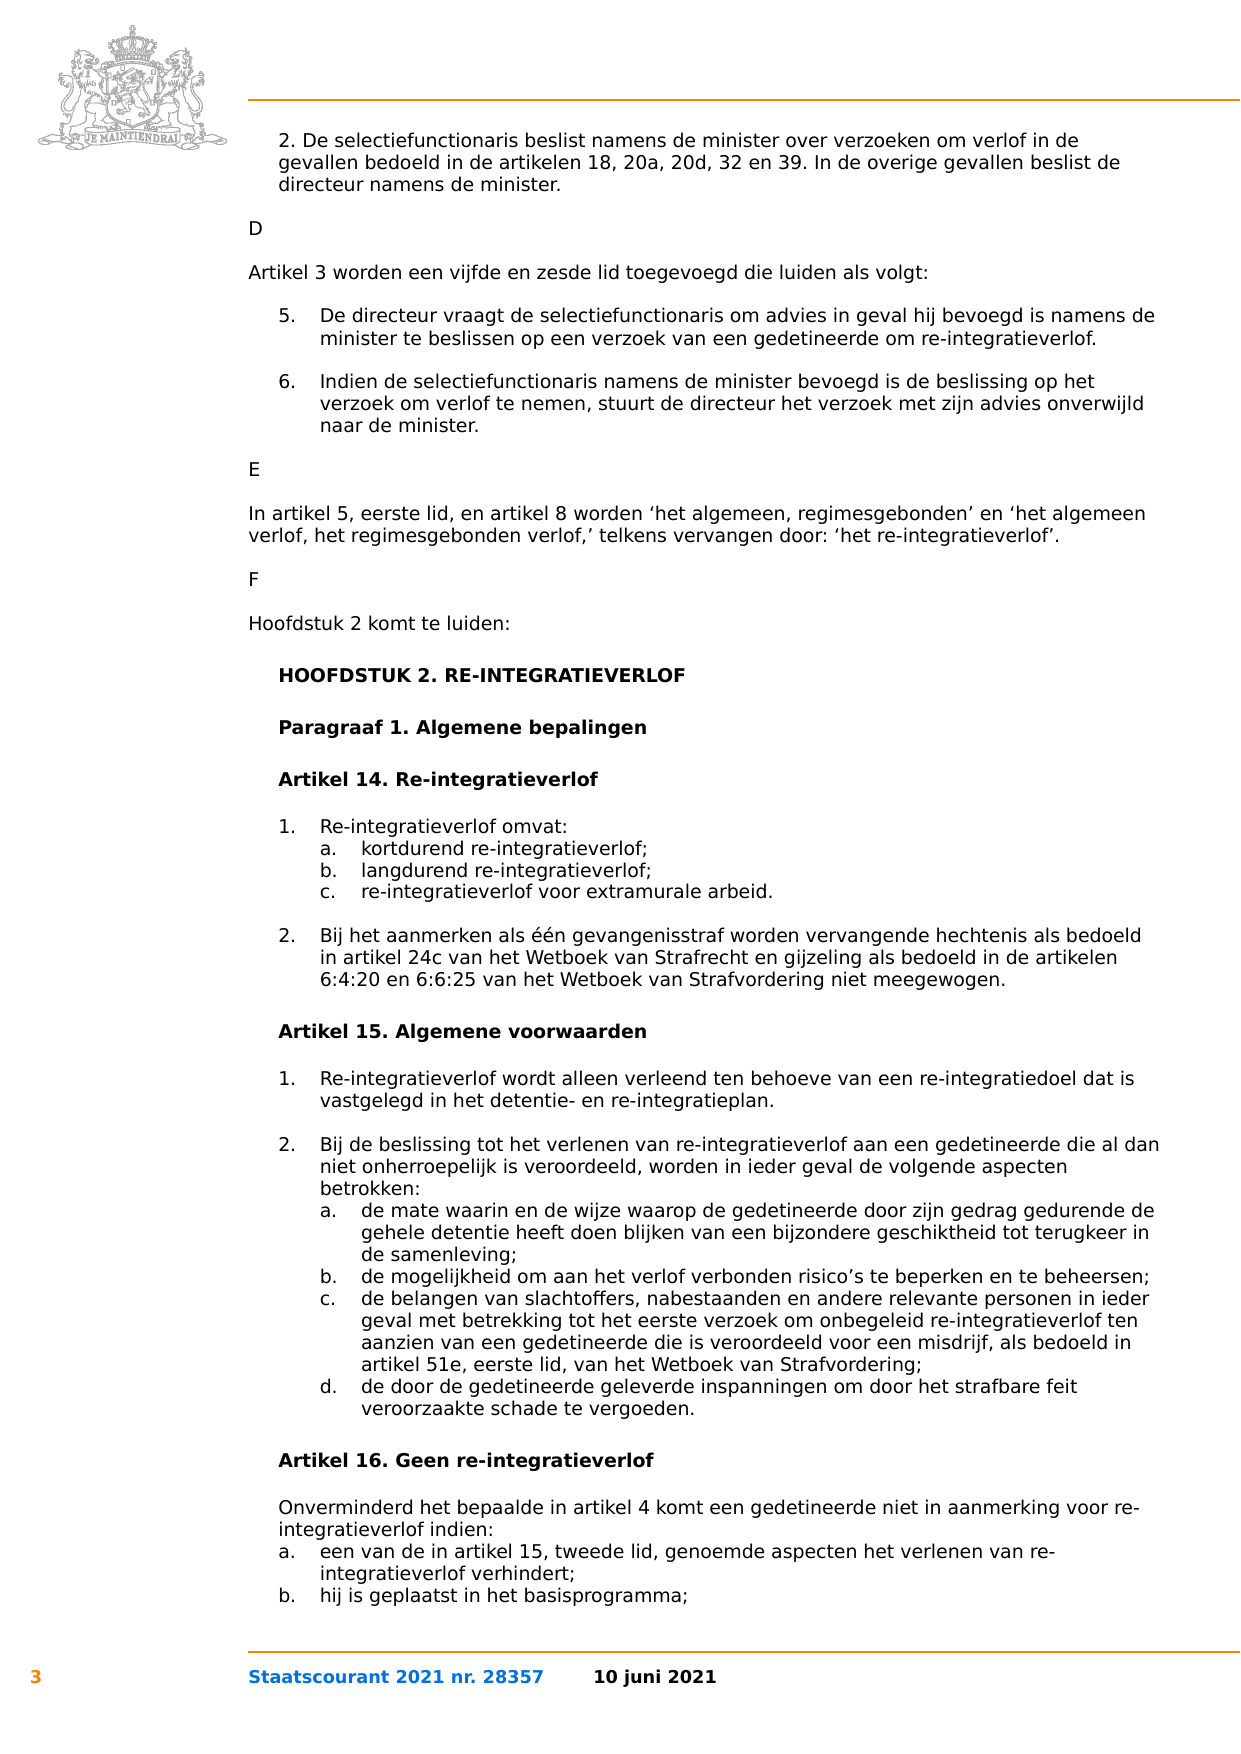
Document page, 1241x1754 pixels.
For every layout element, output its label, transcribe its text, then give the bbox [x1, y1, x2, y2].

text 2. Bij de beslissing tot het verlenen van re-integratieverlof aan een gedetineerde die al dan niet onherroepelijk is veroordeeld, worden in ieder geval de volgende aspecten betrokken: [278, 1134, 1163, 1200]
subtitle Artikel 15. Algemene voorwaarden [278, 1021, 1163, 1043]
text E [248, 459, 1163, 481]
text 1. Re-integratieverlof omvat: [278, 816, 1163, 837]
text b. hij is geplaatst in het basisprogramma; [278, 1585, 1163, 1607]
text a. de mate waarin en de wijze waarop de gedetineerde door zijn gedrag gedurende de gehele detentie heeft doen blijken van een bijzondere geschiktheid tot terugkeer in de samenleving; [319, 1200, 1163, 1266]
text c. re-integratieverlof voor extramurale arbeid. [319, 881, 1163, 903]
text c. de belangen van slachtoffers, nabestaanden en andere relevante personen in ieder geval met betrekking tot het eerste verzoek om onbegeleid re-integratieverlof ten aanzien van een gedetineerde die is veroordeeld voor een misdrijf, als bedoeld in artikel 51e, eerste lid, van het Wetboek van Strafvordering; [319, 1288, 1163, 1376]
subtitle HOOFDSTUK 2. RE-INTEGRATIEVERLOF [278, 664, 1163, 687]
text a. kortdurend re-integratieverlof; [319, 837, 1163, 859]
text In artikel 5, eerste lid, en artikel 8 worden ‘het algemeen, regimesgebonden’ en ‘het algemeen verlof, het regimesgebonden verlof,’ telkens vervangen door: ‘het re-integratieverlof’. [248, 503, 1163, 547]
text Onverminderd het bepaalde in artikel 4 komt een gedetineerde niet in aanmerking voor re-integratieverlof indien: [278, 1497, 1163, 1541]
text b. de mogelijkheid om aan het verlof verbonden risico’s te beperken en te beheersen; [319, 1266, 1163, 1288]
text 2. De selectiefunctionaris beslist namens de minister over verzoeken om verlof in de gevallen bedoeld in de artikelen 18, 20a, 20d, 32 en 39. In de overige gevallen beslist de directeur namens de minister. [278, 130, 1163, 196]
subtitle Artikel 14. Re-integratieverlof [278, 768, 1163, 791]
text d. de door de gedetineerde geleverde inspanningen om door het strafbare feit veroorzaakte schade te vergoeden. [319, 1376, 1163, 1420]
text 2. Bij het aanmerken als één gevangenisstraf worden vervangende hechtenis als bedoeld in artikel 24c van het Wetboek van Strafrecht en gijzeling als bedoeld in de artikelen 6:4:20 en 6:6:25 van het Wetboek van Strafvordering niet meegewogen. [278, 925, 1163, 991]
picture [38, 25, 227, 150]
text D [248, 218, 1163, 240]
text Hoofdstuk 2 komt te luiden: [248, 613, 1163, 634]
subtitle Artikel 16. Geen re-integratieverlof [278, 1450, 1163, 1472]
text a. een van de in artikel 15, tweede lid, genoemde aspecten het verlenen van re-integratieverlof verhindert; [278, 1541, 1163, 1585]
text 5. De directeur vraagt de selectiefunctionaris om advies in geval hij bevoegd is namens de minister te beslissen op een verzoek van een gedetineerde om re-integratieverlof. [278, 305, 1163, 349]
subtitle Paragraaf 1. Algemene bepalingen [278, 717, 1163, 738]
text 6. Indien de selectiefunctionaris namens de minister bevoegd is de beslissing op het verzoek om verlof te nemen, stuurt de directeur het verzoek met zijn advies onverwijld naar de minister. [278, 371, 1163, 437]
text Artikel 3 worden een vijfde en zesde lid toegevoegd die luiden als volgt: [248, 262, 1163, 283]
text 1. Re-integratieverlof wordt alleen verleend ten behoeve van een re-integratiedoel dat is vastgelegd in het detentie- en re-integratieplan. [278, 1068, 1163, 1112]
text F [248, 569, 1163, 591]
text b. langdurend re-integratieverlof; [319, 859, 1163, 881]
